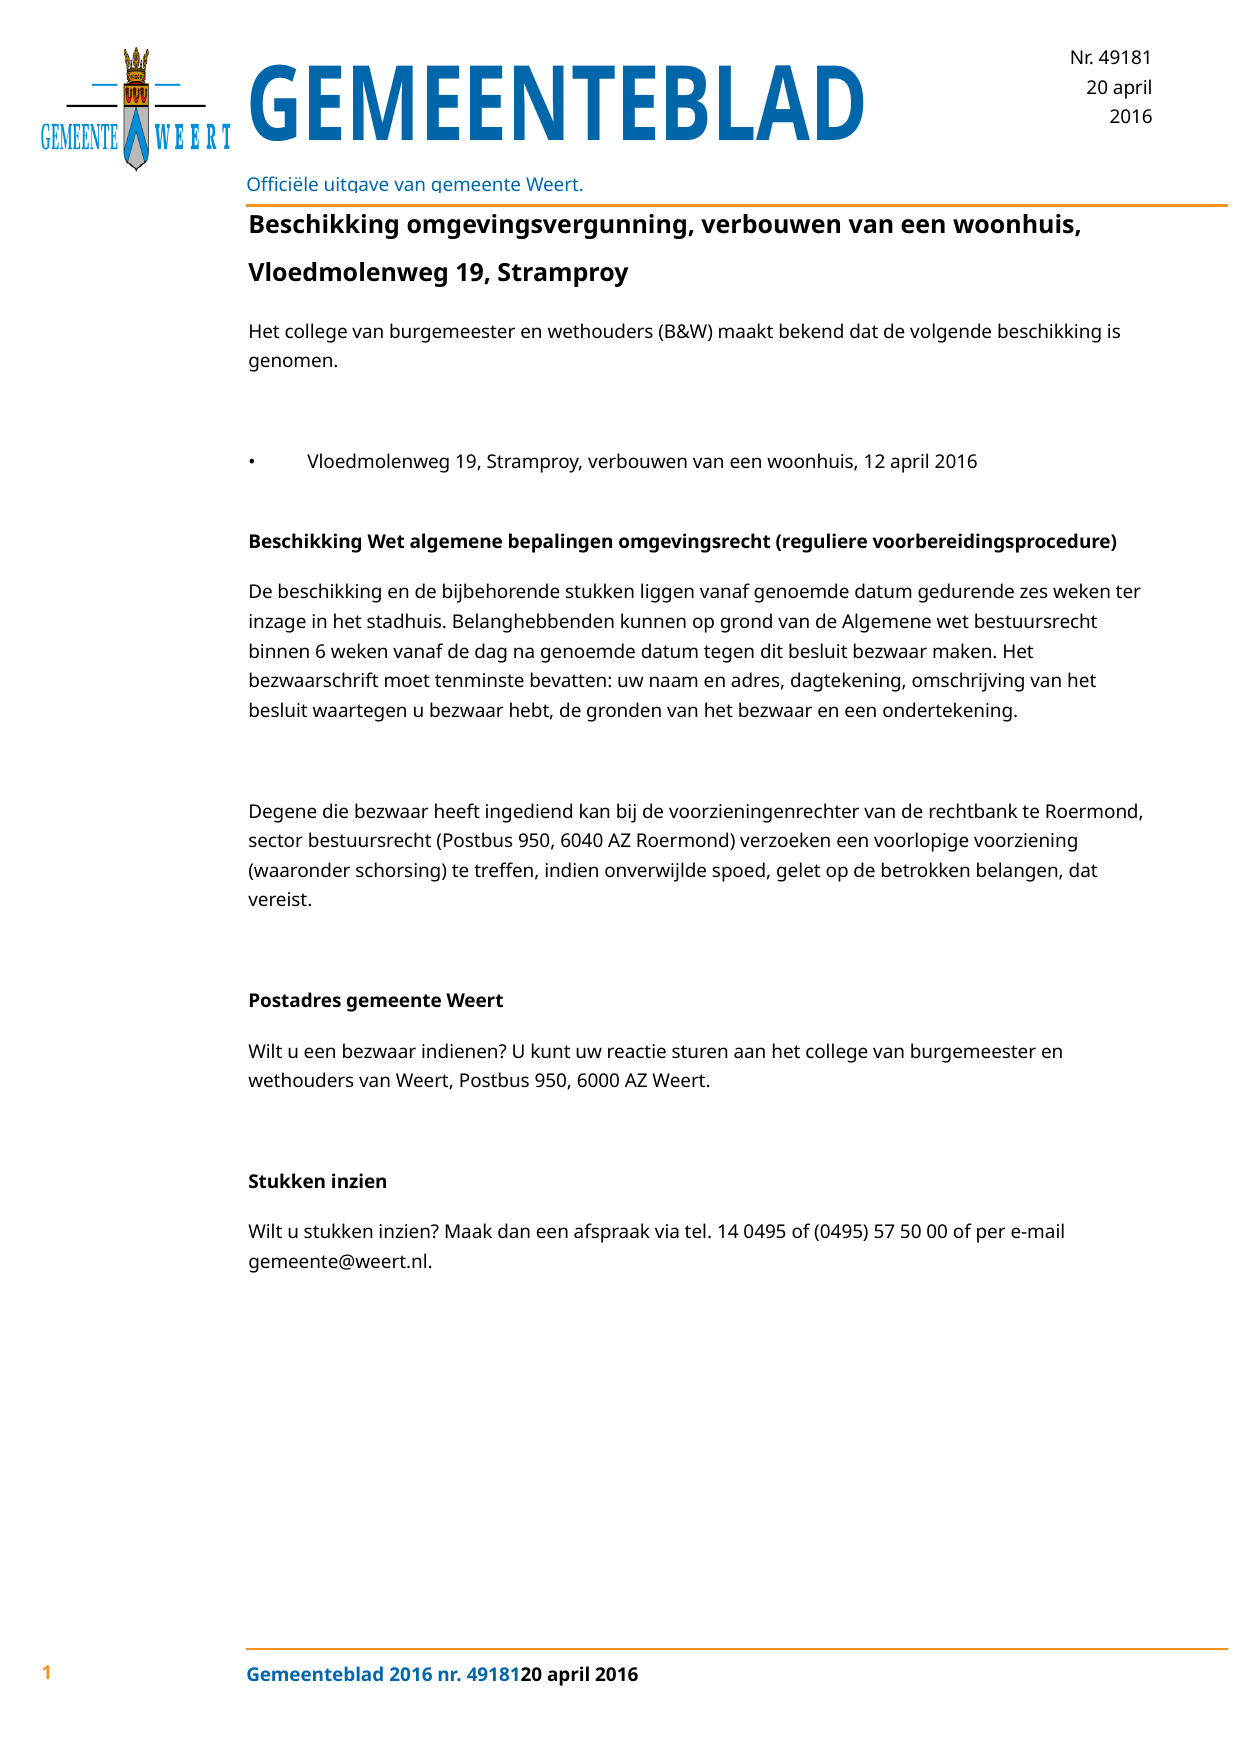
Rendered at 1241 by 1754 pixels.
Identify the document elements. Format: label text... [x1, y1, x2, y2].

text Wilt u stukken inzien? Maak dan een afspraak via tel. 14 0495 of (0495) 57 50 00 of per e-mail gemeente@weert.nl. [248, 1219, 1152, 1274]
text Postadres gemeente Weert [248, 987, 1152, 1013]
text Beschikking Wet algemene bepalingen omgevingsrecht (reguliere voorbereidingsprocedure) [248, 528, 1152, 554]
list Vloedmolenweg 19, Stramproy, verbouwen van een woonhuis, 12 april 2016 [248, 448, 1152, 474]
text Wilt u een bezwaar indienen? U kunt uw reactie sturen aan het college van burgemeester en wethouders van Weert, Postbus 950, 6000 AZ Weert. [248, 1038, 1152, 1093]
text Stukken inzien [248, 1168, 1152, 1194]
picture [41, 47, 231, 172]
text De beschikking en de bijbehorende stukken liggen vanaf genoemde datum gedurende zes weken ter inzage in het stadhuis. Belanghebbenden kunnen op grond van de Algemene wet bestuursrecht binnen 6 weken vanaf de dag na genoemde datum tegen dit besluit bezwaar maken. Het bezwaarschrift moet tenminste bevatten: uw naam en adres, dagtekening, omschrijving van het besluit waartegen u bezwaar hebt, de gronden van het bezwaar en een ondertekening. [248, 579, 1152, 723]
text Degene die bezwaar heeft ingediend kan bij de voorzieningenrechter van de rechtbank te Roermond, sector bestuursrecht (Postbus 950, 6040 AZ Roermond) verzoeken een voorlopige voorziening (waaronder schorsing) te treffen, indien onverwijlde spoed, gelet op de betrokken belangen, dat vereist. [248, 798, 1152, 912]
text Beschikking omgevingsvergunning, verbouwen van een woonhuis, Vloedmolenweg 19, Stramproy [248, 207, 1152, 288]
text Het college van burgemeester en wethouders (B&W) maakt bekend dat de volgende beschikking is genomen. [248, 318, 1152, 373]
